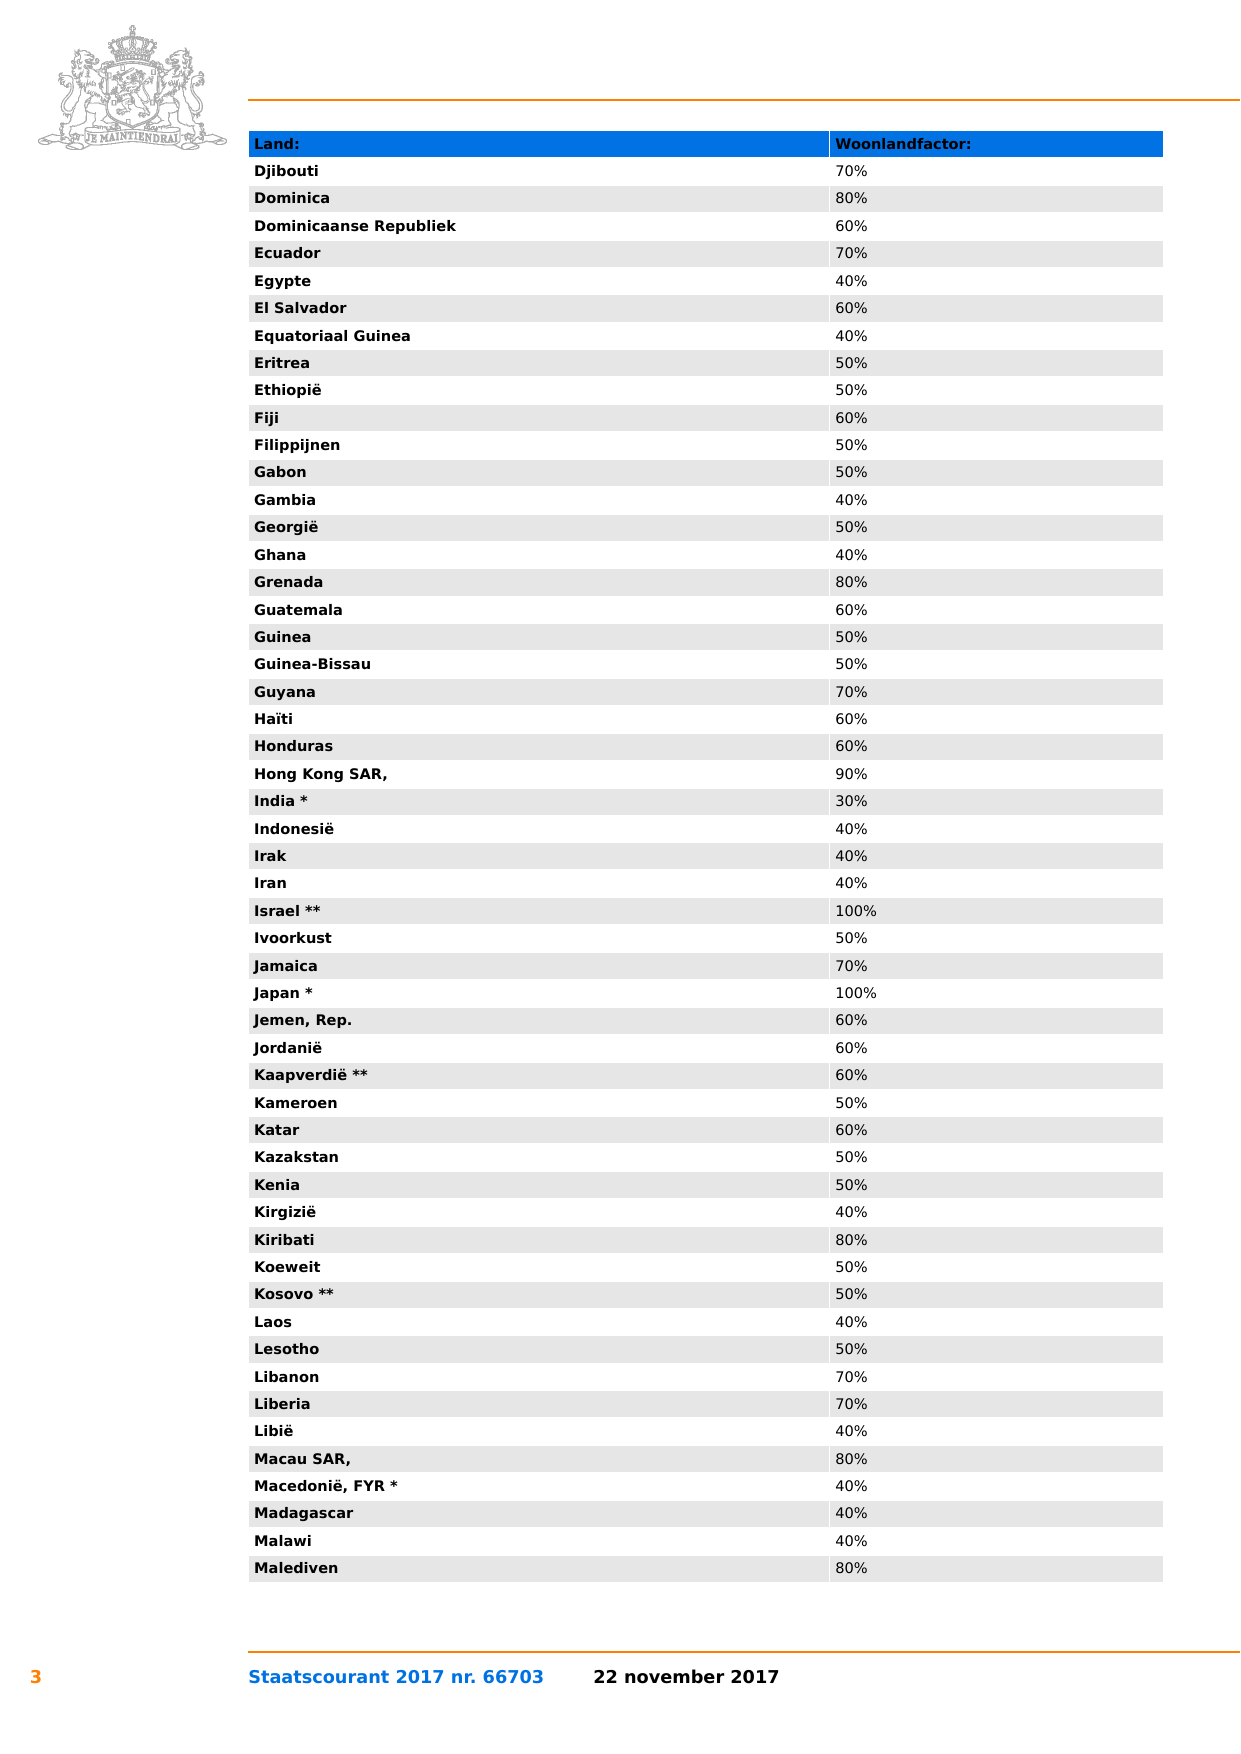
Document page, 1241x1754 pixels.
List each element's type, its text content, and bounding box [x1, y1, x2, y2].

table_cell Dominicaanse Republiek [249, 213, 829, 239]
table_cell Ecuador [249, 241, 829, 267]
table_cell Iran [249, 871, 829, 897]
table_cell 40% [830, 843, 1163, 869]
table_cell Fiji [249, 405, 829, 431]
table_cell 40% [830, 1419, 1163, 1445]
table_cell 50% [830, 1090, 1163, 1116]
table_cell Macau SAR, [249, 1446, 829, 1472]
table_cell Guyana [249, 679, 829, 705]
table_header Woonlandfactor: [830, 131, 1163, 157]
table_cell Japan * [249, 980, 829, 1007]
table_cell 100% [830, 898, 1163, 924]
table_cell 40% [830, 871, 1163, 897]
table_cell 70% [830, 1364, 1163, 1390]
table_cell India * [249, 789, 829, 815]
table_cell 40% [830, 1473, 1163, 1500]
table_cell Liberia [249, 1391, 829, 1417]
table_cell 40% [830, 542, 1163, 568]
table_cell 30% [830, 789, 1163, 815]
table_cell 50% [830, 1282, 1163, 1308]
table_cell Honduras [249, 734, 829, 760]
table_cell Hong Kong SAR, [249, 761, 829, 787]
table_cell Eritrea [249, 350, 829, 376]
table_cell Malediven [249, 1556, 829, 1582]
table_cell Laos [249, 1309, 829, 1335]
table_cell 60% [830, 1117, 1163, 1143]
table_cell 80% [830, 1227, 1163, 1253]
table_cell 60% [830, 1035, 1163, 1061]
table_cell 60% [830, 1063, 1163, 1089]
table_cell 60% [830, 734, 1163, 760]
table_cell 40% [830, 816, 1163, 842]
table_cell 60% [830, 1008, 1163, 1034]
table_cell Indonesië [249, 816, 829, 842]
table_cell Egypte [249, 268, 829, 294]
table_cell Haïti [249, 706, 829, 733]
table_cell Israel ** [249, 898, 829, 924]
table_cell 60% [830, 295, 1163, 322]
table_cell Djibouti [249, 158, 829, 185]
table_cell Libanon [249, 1364, 829, 1390]
table_cell Madagascar [249, 1501, 829, 1527]
table_cell Macedonië, FYR * [249, 1473, 829, 1500]
table_cell 50% [830, 1172, 1163, 1198]
table_cell 100% [830, 980, 1163, 1007]
table_cell Jemen, Rep. [249, 1008, 829, 1034]
table_cell Kosovo ** [249, 1282, 829, 1308]
table_cell 60% [830, 213, 1163, 239]
table_cell 50% [830, 925, 1163, 952]
table_cell 80% [830, 186, 1163, 212]
table_cell 60% [830, 706, 1163, 733]
table_cell Jamaica [249, 953, 829, 979]
table_cell 50% [830, 651, 1163, 678]
table_cell Grenada [249, 569, 829, 596]
table_cell 70% [830, 241, 1163, 267]
table_cell Katar [249, 1117, 829, 1143]
table_cell 90% [830, 761, 1163, 787]
picture [38, 25, 227, 150]
table_header Land: [249, 131, 829, 157]
table_cell 50% [830, 1145, 1163, 1171]
table_cell 50% [830, 1254, 1163, 1281]
table_cell Guinea [249, 624, 829, 650]
table_cell Filippijnen [249, 432, 829, 459]
table_cell El Salvador [249, 295, 829, 322]
table_cell Ethiopië [249, 378, 829, 404]
table_cell 80% [830, 1446, 1163, 1472]
table_cell 50% [830, 624, 1163, 650]
table_cell Ivoorkust [249, 925, 829, 952]
table_cell 80% [830, 1556, 1163, 1582]
table_cell Georgië [249, 515, 829, 541]
table_cell Equatoriaal Guinea [249, 323, 829, 349]
table_cell 50% [830, 350, 1163, 376]
table_cell Koeweit [249, 1254, 829, 1281]
table_cell 70% [830, 679, 1163, 705]
table_cell 50% [830, 1336, 1163, 1363]
table_cell Kirgizië [249, 1199, 829, 1226]
table_cell 40% [830, 323, 1163, 349]
table_cell Kazakstan [249, 1145, 829, 1171]
table_cell Lesotho [249, 1336, 829, 1363]
table_cell 50% [830, 378, 1163, 404]
table_cell 50% [830, 432, 1163, 459]
table_cell Kameroen [249, 1090, 829, 1116]
table_cell 40% [830, 1528, 1163, 1554]
table_cell 70% [830, 158, 1163, 185]
table_cell 80% [830, 569, 1163, 596]
table_cell Malawi [249, 1528, 829, 1554]
table_cell 40% [830, 1199, 1163, 1226]
table_cell 40% [830, 268, 1163, 294]
table_cell Kenia [249, 1172, 829, 1198]
table_cell 60% [830, 405, 1163, 431]
table_cell Guinea-Bissau [249, 651, 829, 678]
table_cell Kiribati [249, 1227, 829, 1253]
table_cell Kaapverdië ** [249, 1063, 829, 1089]
table_cell Gabon [249, 460, 829, 486]
table_cell Guatemala [249, 597, 829, 623]
table_cell 40% [830, 1309, 1163, 1335]
table_cell 70% [830, 953, 1163, 979]
table_cell 70% [830, 1391, 1163, 1417]
table_cell Libië [249, 1419, 829, 1445]
table_cell 50% [830, 460, 1163, 486]
table_cell 60% [830, 597, 1163, 623]
table_cell Gambia [249, 487, 829, 513]
table_cell 40% [830, 1501, 1163, 1527]
table_cell Irak [249, 843, 829, 869]
table_cell Dominica [249, 186, 829, 212]
table_cell 40% [830, 487, 1163, 513]
table_cell Jordanië [249, 1035, 829, 1061]
table_cell 50% [830, 515, 1163, 541]
table_cell Ghana [249, 542, 829, 568]
